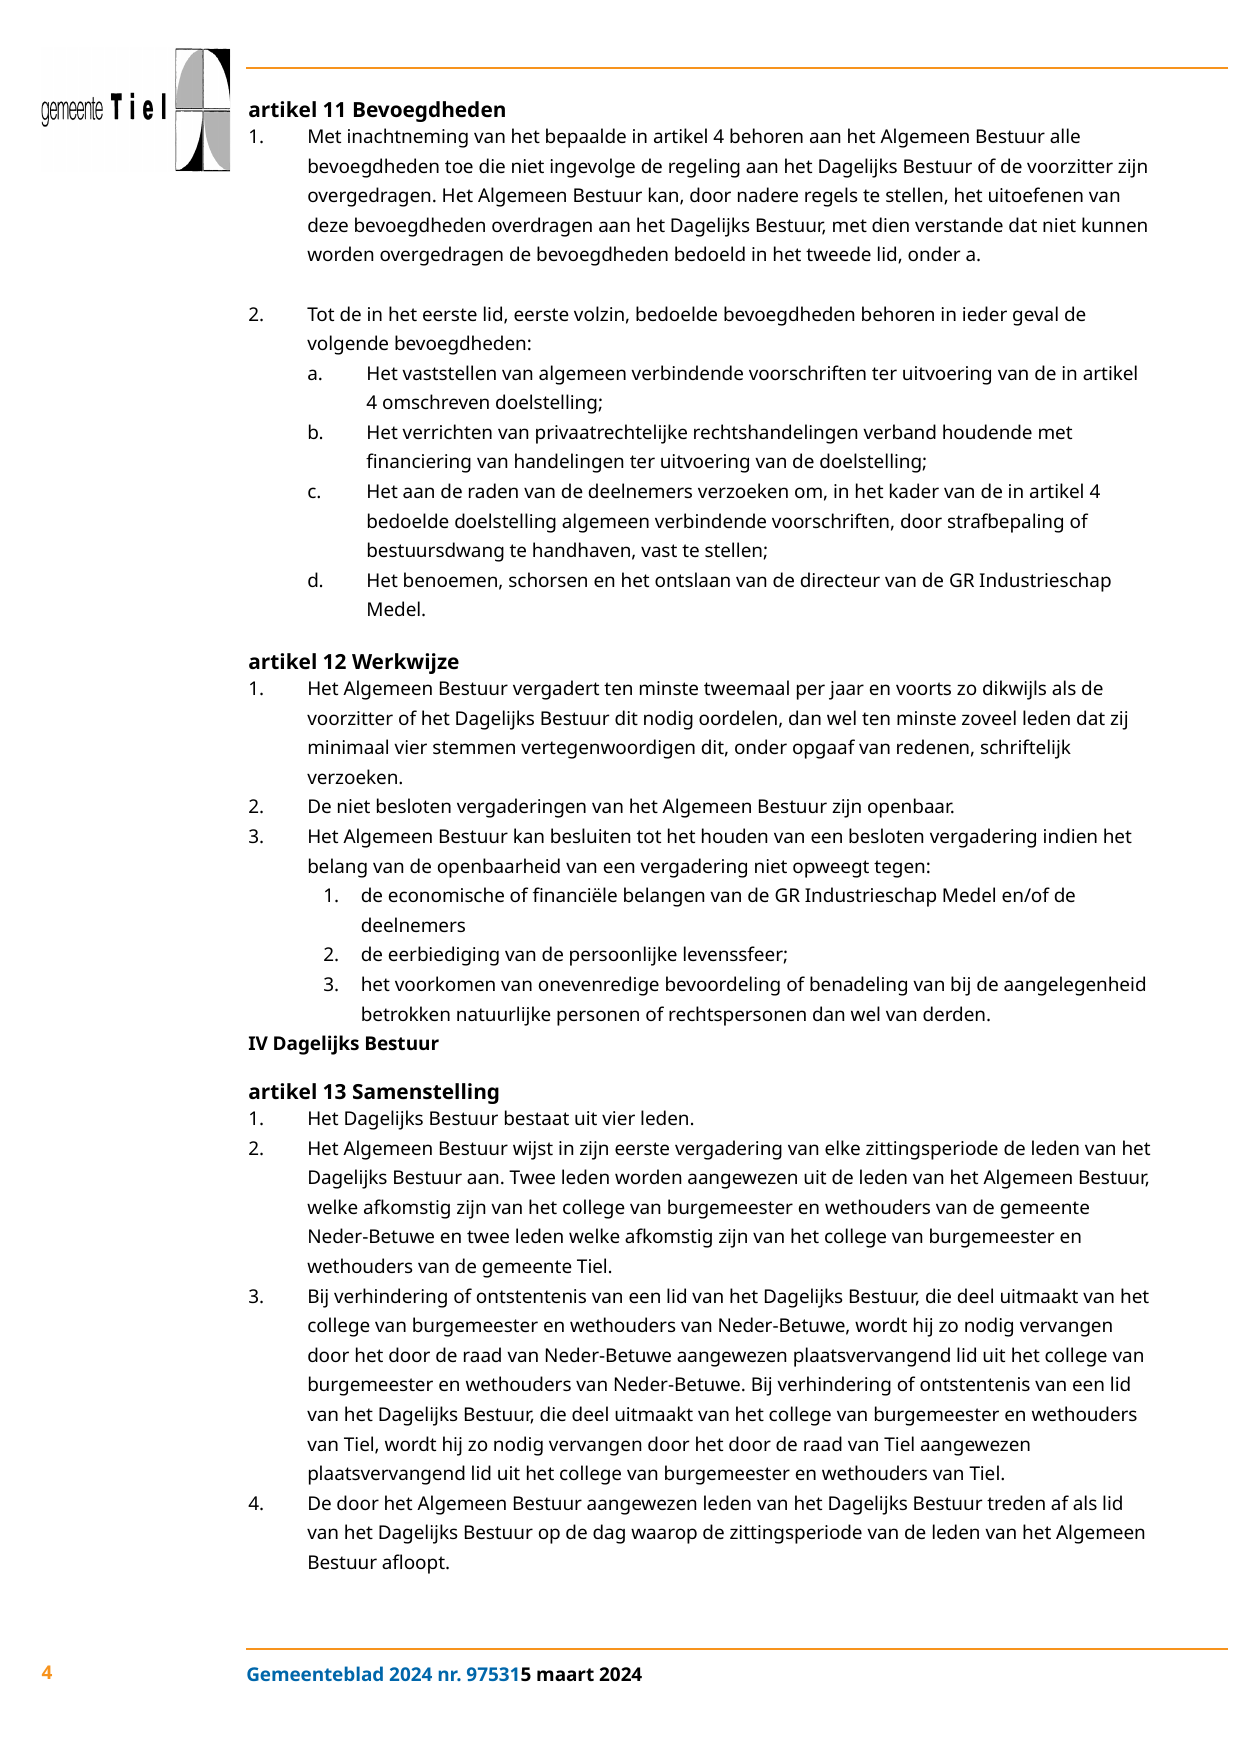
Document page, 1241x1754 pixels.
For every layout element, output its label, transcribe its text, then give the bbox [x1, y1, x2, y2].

list Het benoemen, schorsen en het ontslaan van de directeur van de GR Industrieschap Medel. [307, 567, 1152, 622]
list de economische of financiële belangen van de GR Industrieschap Medel en/of de deelnemers [323, 882, 1152, 938]
list Bij verhindering of ontstentenis van een lid van het Dagelijks Bestuur, die deel uitmaakt van het college van burgemeester en wethouders van Neder-Betuwe, wordt hij zo nodig vervangen door het door de raad van Neder-Betuwe aangewezen plaatsvervangend lid uit het college van burgemeester en wethouders van Neder-Betuwe. Bij verhindering of ontstentenis van een lid van het Dagelijks Bestuur, die deel uitmaakt van het college van burgemeester en wethouders van Tiel, wordt hij zo nodig vervangen door het door de raad van Tiel aangewezen plaatsvervangend lid uit het college van burgemeester en wethouders van Tiel. [248, 1283, 1152, 1486]
list Het verrichten van privaatrechtelijke rechtshandelingen verband houdende met financiering van handelingen ter uitvoering van de doelstelling; [307, 419, 1152, 474]
list het voorkomen van onevenredige bevoordeling of benadeling van bij de aangelegenheid betrokken natuurlijke personen of rechtspersonen dan wel van derden. [323, 971, 1152, 1027]
list Tot de in het eerste lid, eerste volzin, bedoelde bevoegdheden behoren in ieder geval de volgende bevoegdheden: [248, 301, 1152, 356]
list Het aan de raden van de deelnemers verzoeken om, in het kader van de in artikel 4 bedoelde doelstelling algemeen verbindende voorschriften, door strafbepaling of bestuursdwang te handhaven, vast te stellen; [307, 478, 1152, 563]
text artikel 11 Bevoegdheden [248, 95, 1152, 123]
picture [41, 47, 231, 172]
text artikel 13 Samenstelling [248, 1077, 1152, 1105]
text artikel 12 Werkwijze [248, 647, 1152, 675]
list Met inachtneming van het bepaalde in artikel 4 behoren aan het Algemeen Bestuur alle bevoegdheden toe die niet ingevolge de regeling aan het Dagelijks Bestuur of de voorzitter zijn overgedragen. Het Algemeen Bestuur kan, door nadere regels te stellen, het uitoefenen van deze bevoegdheden overdragen aan het Dagelijks Bestuur, met dien verstande dat niet kunnen worden overgedragen de bevoegdheden bedoeld in het tweede lid, onder a. [248, 123, 1152, 267]
list Het Algemeen Bestuur vergadert ten minste tweemaal per jaar en voorts zo dikwijls als de voorzitter of het Dagelijks Bestuur dit nodig oordelen, dan wel ten minste zoveel leden dat zij minimaal vier stemmen vertegenwoordigen dit, onder opgaaf van redenen, schriftelijk verzoeken. [248, 675, 1152, 790]
list Het vaststellen van algemeen verbindende voorschriften ter uitvoering van de in artikel 4 omschreven doelstelling; [307, 360, 1152, 415]
list Het Algemeen Bestuur kan besluiten tot het houden van een besloten vergadering indien het belang van de openbaarheid van een vergadering niet opweegt tegen: [248, 823, 1152, 879]
list Het Dagelijks Bestuur bestaat uit vier leden. [248, 1105, 1152, 1131]
list de eerbiediging van de persoonlijke levenssfeer; [323, 942, 1152, 967]
list De door het Algemeen Bestuur aangewezen leden van het Dagelijks Bestuur treden af als lid van het Dagelijks Bestuur op de dag waarop de zittingsperiode van de leden van het Algemeen Bestuur afloopt. [248, 1490, 1152, 1575]
text IV Dagelijks Bestuur [248, 1030, 1152, 1056]
list Het Algemeen Bestuur wijst in zijn eerste vergadering van elke zittingsperiode de leden van het Dagelijks Bestuur aan. Twee leden worden aangewezen uit de leden van het Algemeen Bestuur, welke afkomstig zijn van het college van burgemeester en wethouders van de gemeente Neder-Betuwe en twee leden welke afkomstig zijn van het college van burgemeester en wethouders van de gemeente Tiel. [248, 1135, 1152, 1279]
list De niet besloten vergaderingen van het Algemeen Bestuur zijn openbaar. [248, 794, 1152, 819]
